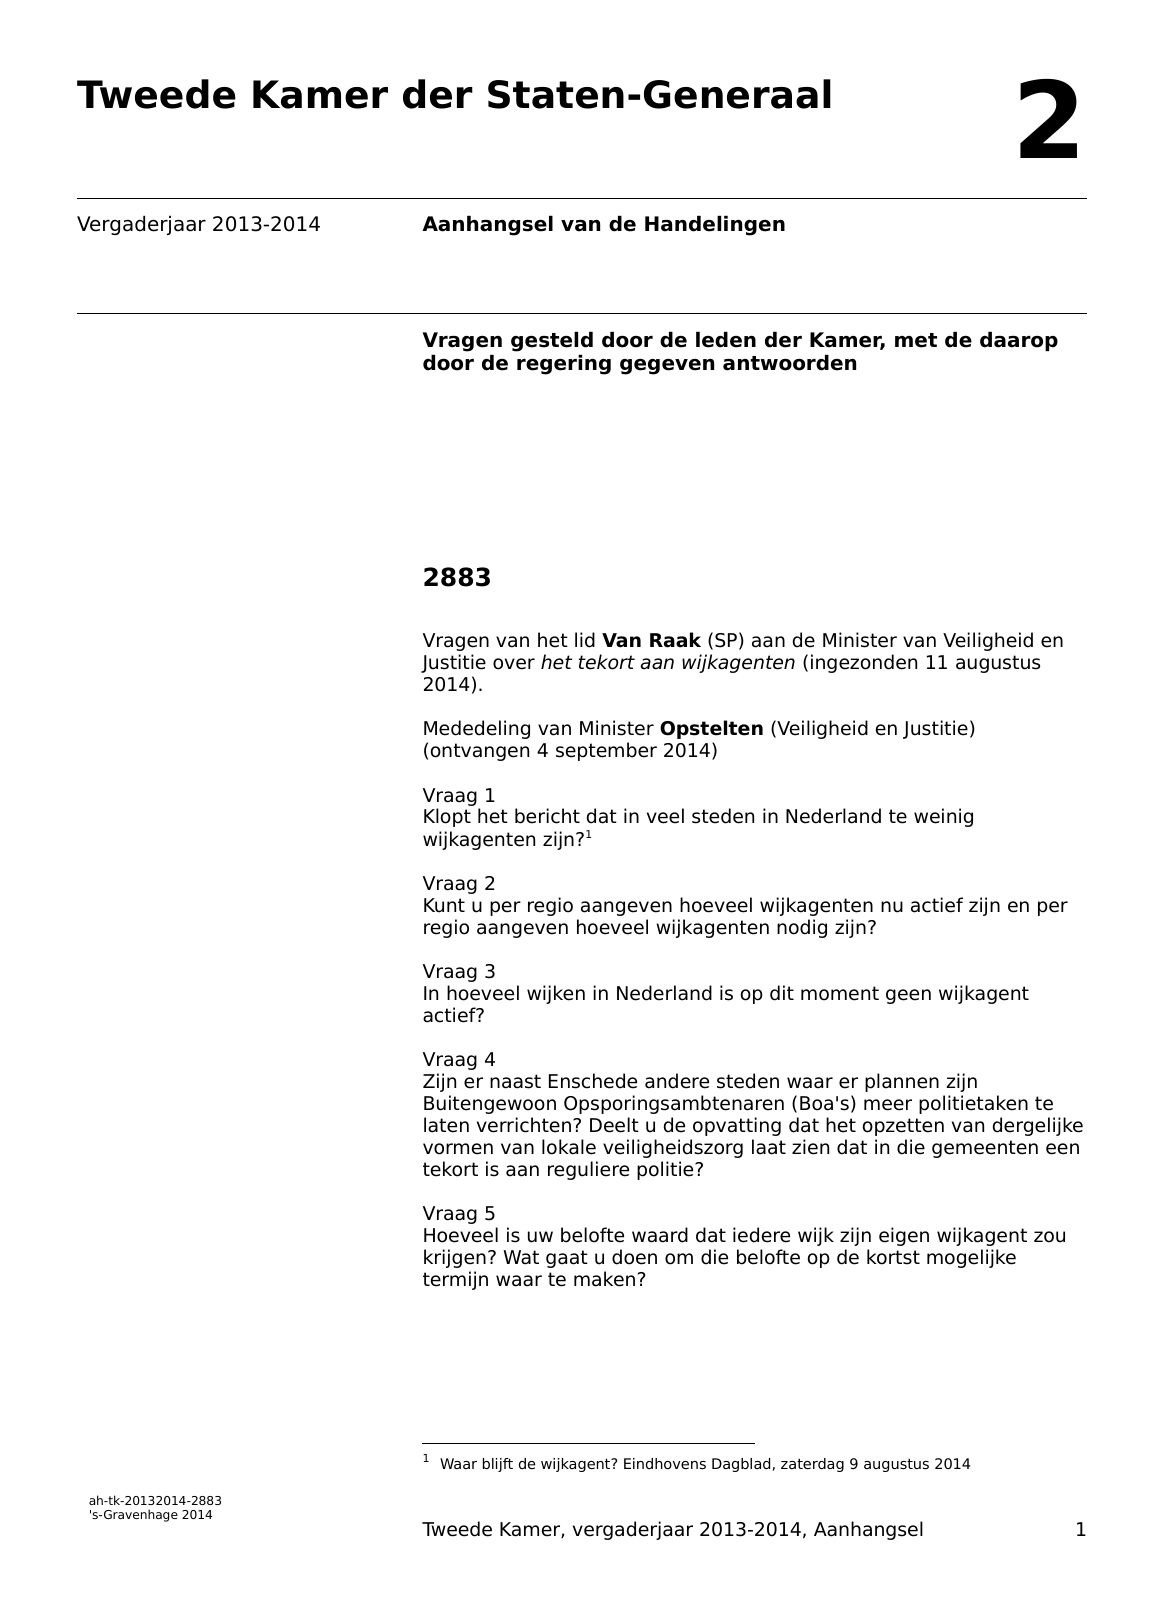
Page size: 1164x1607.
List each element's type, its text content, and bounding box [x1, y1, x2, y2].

table_header Tweede Kamer der Staten-Generaal [77, 59, 886, 198]
text Vraag 5 [422, 1203, 1087, 1225]
table_cell [77, 314, 422, 375]
text 2883 [422, 563, 1087, 592]
text Zijn er naast Enschede andere steden waar er plannen zijn Buitengewoon Opsporingsambtenaren (Boa's) meer politietaken te laten verrichten? Deelt u de opvatting dat het opzetten van dergelijke vormen van lokale veiligheidszorg laat zien dat in die gemeenten een tekort is aan reguliere politie? [422, 1071, 1087, 1181]
text Vragen van het lid Van Raak (SP) aan de Minister van Veiligheid en Justitie over het tekort aan wijkagenten (ingezonden 11 augustus 2014). [422, 630, 1087, 696]
text Klopt het bericht dat in veel steden in Nederland te weinig wijkagenten zijn? [422, 806, 1087, 850]
text 's-Gravenhage 2014 [88, 1508, 323, 1522]
table_cell Vragen gesteld door de leden der Kamer, met de daarop door de regering gegeven antwoorden [422, 314, 1087, 375]
table_cell Vergaderjaar 2013-2014 [77, 199, 422, 313]
text Vraag 3 [422, 961, 1087, 983]
text Hoeveel is uw belofte waard dat iedere wijk zijn eigen wijkagent zou krijgen? Wat gaat u doen om die belofte op de kortst mogelijke termijn waar te maken? [422, 1225, 1087, 1291]
text ah-tk-20132014-2883 [88, 1494, 323, 1508]
text Vraag 1 [422, 784, 1087, 806]
table_header 2 [886, 59, 1087, 198]
text Mededeling van Minister Opstelten (Veiligheid en Justitie) (ontvangen 4 september 2014) [422, 718, 1087, 762]
text In hoeveel wijken in Nederland is op dit moment geen wijkagent actief? [422, 983, 1087, 1027]
text Vraag 4 [422, 1049, 1087, 1071]
text Waar blijft de wijkagent? Eindhovens Dagblad, zaterdag 9 augustus 2014 [422, 1452, 1087, 1474]
text Vraag 2 [422, 873, 1087, 894]
table_cell Aanhangsel van de Handelingen [422, 199, 1087, 313]
text Kunt u per regio aangeven hoeveel wijkagenten nu actief zijn en per regio aangeven hoeveel wijkagenten nodig zijn? [422, 894, 1087, 938]
